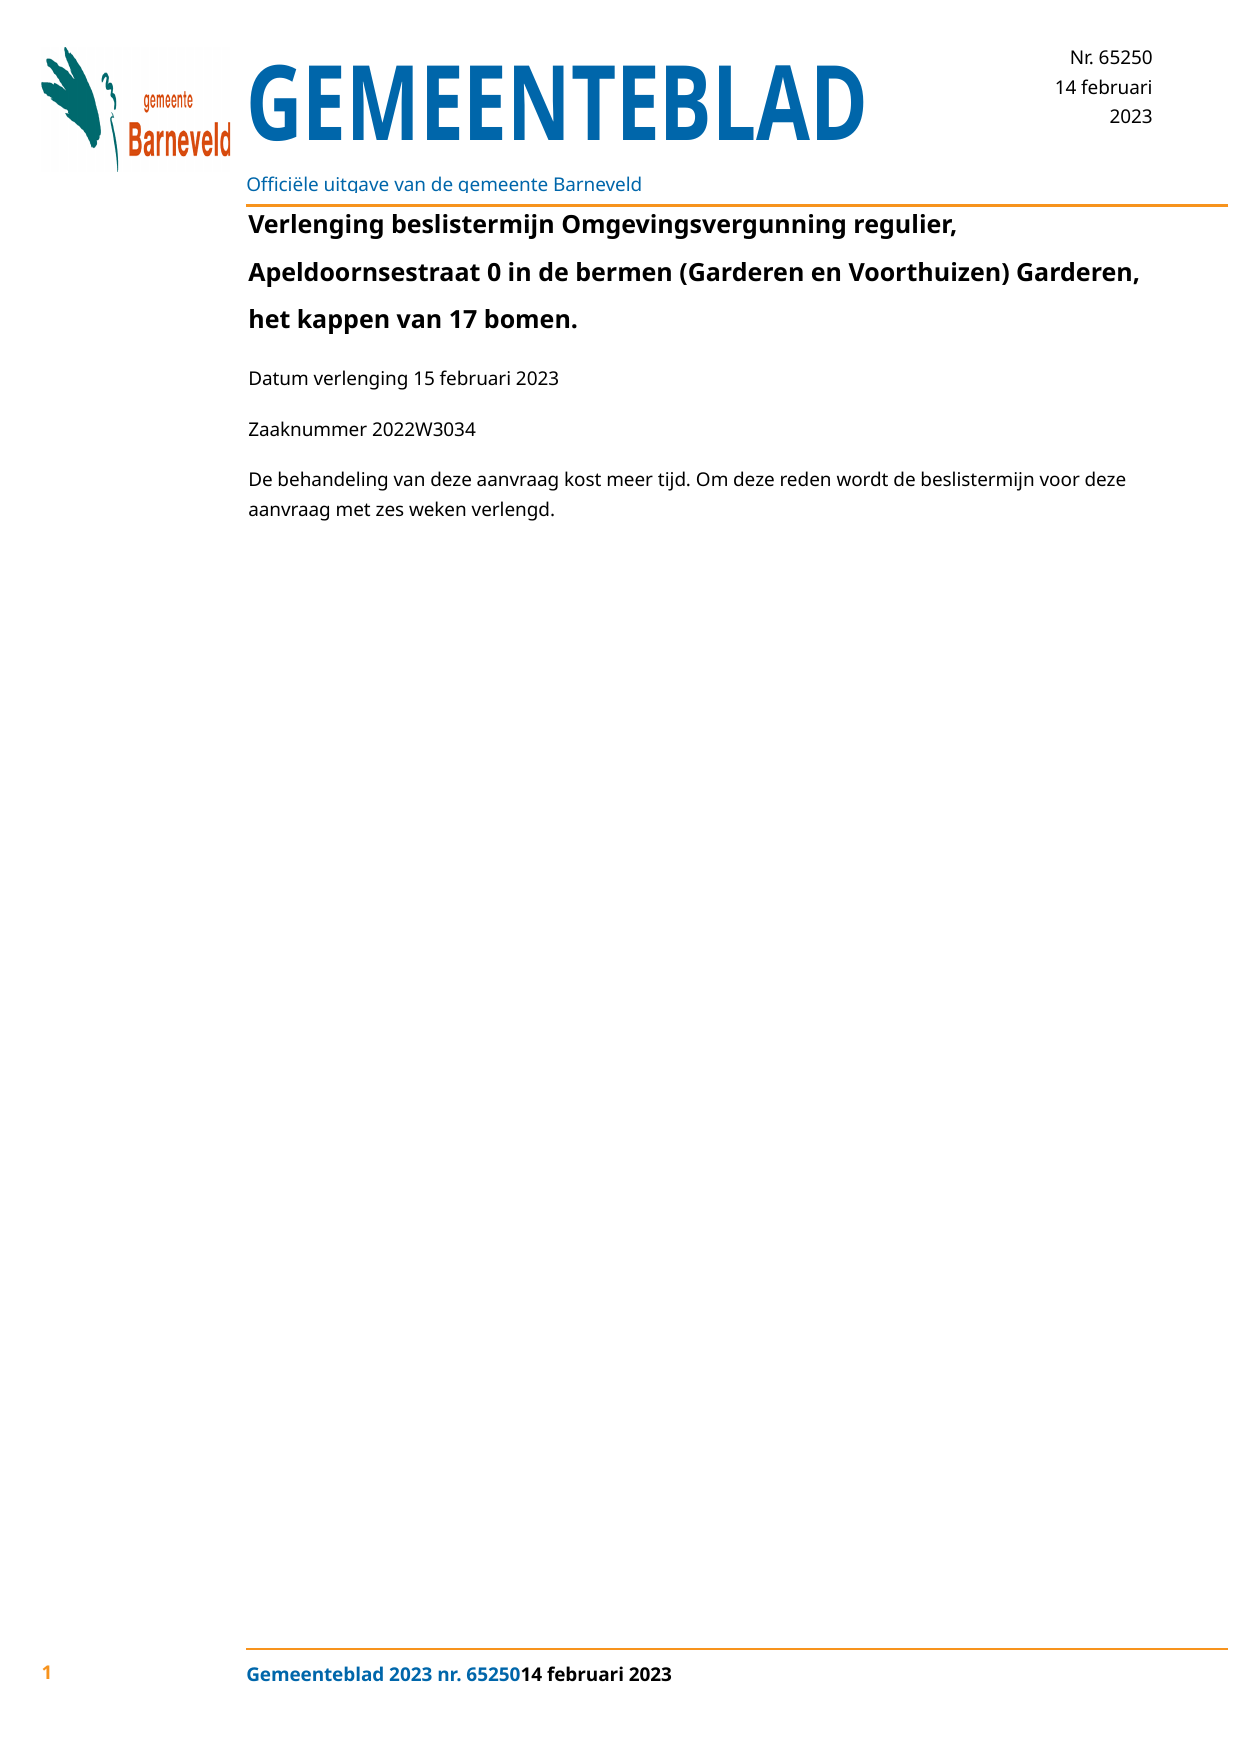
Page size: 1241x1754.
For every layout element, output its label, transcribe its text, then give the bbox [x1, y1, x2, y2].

text Datum verlenging 15 februari 2023 [248, 366, 1152, 391]
picture [41, 47, 231, 172]
text Zaaknummer 2022W3034 [248, 416, 1152, 442]
text De behandeling van deze aanvraag kost meer tijd. Om deze reden wordt de beslistermijn voor deze aanvraag met zes weken verlengd. [248, 466, 1152, 522]
text Verlenging beslistermijn Omgevingsvergunning regulier, Apeldoornsestraat 0 in de bermen (Garderen en Voorthuizen) Garderen, het kappen van 17 bomen. [248, 207, 1152, 336]
